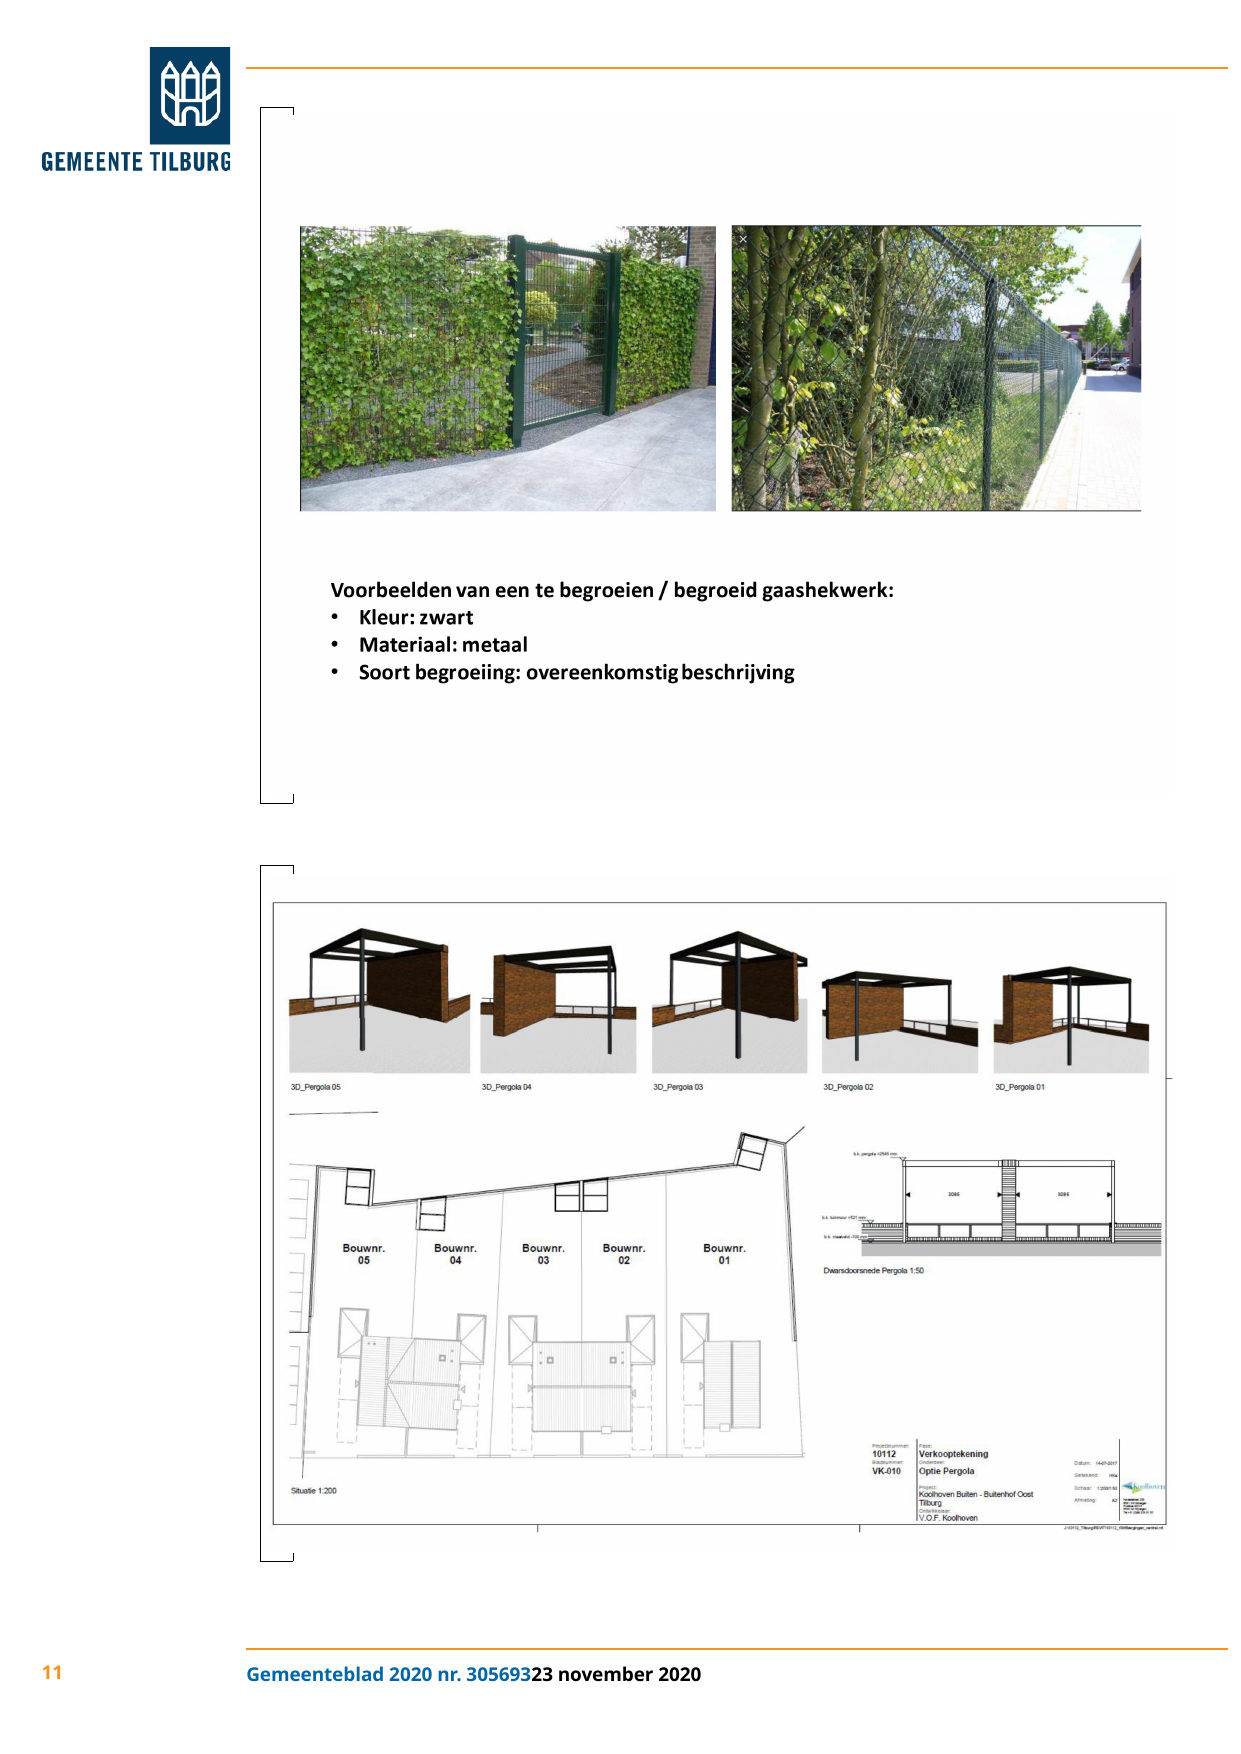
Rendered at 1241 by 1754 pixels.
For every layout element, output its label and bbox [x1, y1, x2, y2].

picture [268, 115, 1173, 794]
picture [268, 874, 1173, 1553]
picture [41, 47, 231, 172]
